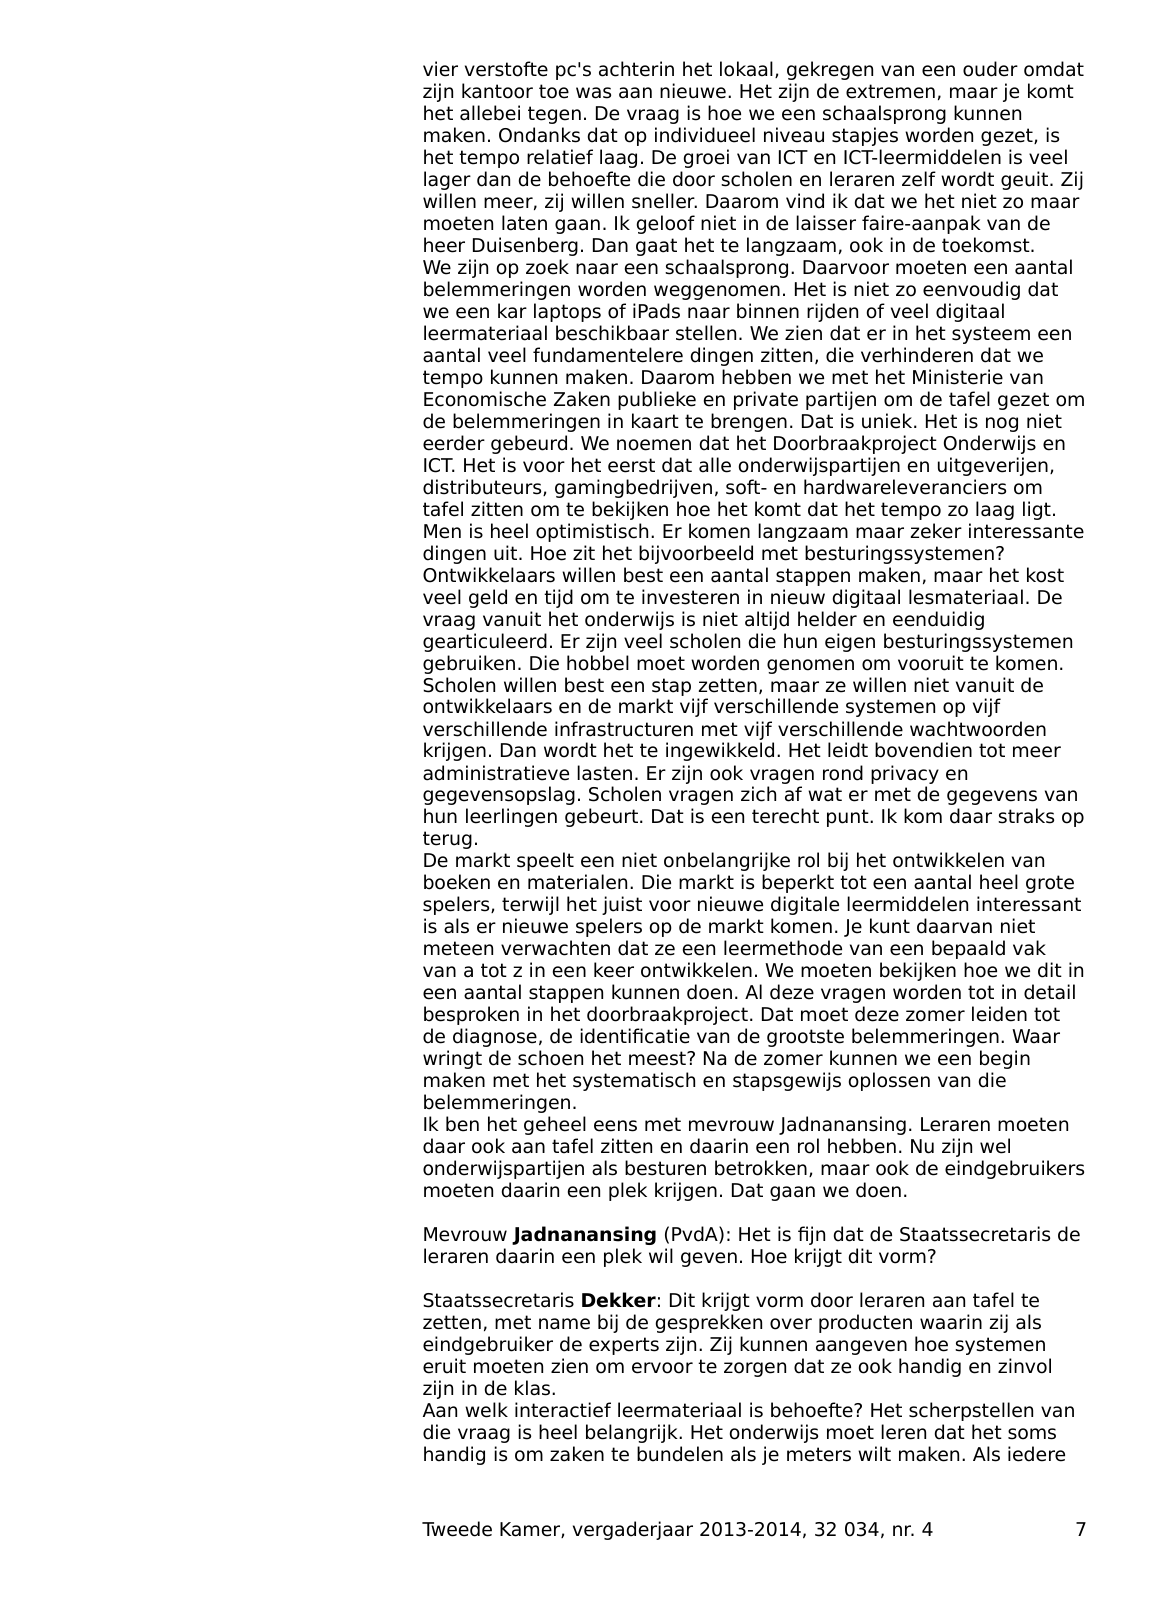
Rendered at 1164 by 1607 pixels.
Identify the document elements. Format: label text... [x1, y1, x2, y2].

text vier verstofte pc's achterin het lokaal, gekregen van een ouder omdat zijn kantoor toe was aan nieuwe. Het zijn de extremen, maar je komt het allebei tegen. De vraag is hoe we een schaalsprong kunnen maken. Ondanks dat op individueel niveau stapjes worden gezet, is het tempo relatief laag. De groei van ICT en ICT-leermiddelen is veel lager dan de behoefte die door scholen en leraren zelf wordt geuit. Zij willen meer, zij willen sneller. Daarom vind ik dat we het niet zo maar moeten laten gaan. Ik geloof niet in de laisser faire-aanpak van de heer Duisenberg. Dan gaat het te langzaam, ook in de toekomst. [422, 59, 1087, 257]
text Aan welk interactief leermateriaal is behoefte? Het scherpstellen van die vraag is heel belangrijk. Het onderwijs moet leren dat het soms handig is om zaken te bundelen als je meters wilt maken. Als iedere [422, 1400, 1087, 1466]
text Mevrouw Jadnanansing (PvdA): Het is fijn dat de Staatssecretaris de leraren daarin een plek wil geven. Hoe krijgt dit vorm? [422, 1224, 1087, 1268]
text Ik ben het geheel eens met mevrouw Jadnanansing. Leraren moeten daar ook aan tafel zitten en daarin een rol hebben. Nu zijn wel onderwijspartijen als besturen betrokken, maar ook de eindgebruikers moeten daarin een plek krijgen. Dat gaan we doen. [422, 1114, 1087, 1202]
text We zijn op zoek naar een schaalsprong. Daarvoor moeten een aantal belemmeringen worden weggenomen. Het is niet zo eenvoudig dat we een kar laptops of iPads naar binnen rijden of veel digitaal leermateriaal beschikbaar stellen. We zien dat er in het systeem een aantal veel fundamentelere dingen zitten, die verhinderen dat we tempo kunnen maken. Daarom hebben we met het Ministerie van Economische Zaken publieke en private partijen om de tafel gezet om de belemmeringen in kaart te brengen. Dat is uniek. Het is nog niet eerder gebeurd. We noemen dat het Doorbraakproject Onderwijs en ICT. Het is voor het eerst dat alle onderwijspartijen en uitgeverijen, distributeurs, gamingbedrijven, soft- en hardwareleveranciers om tafel zitten om te bekijken hoe het komt dat het tempo zo laag ligt. Men is heel optimistisch. Er komen langzaam maar zeker interessante dingen uit. Hoe zit het bijvoorbeeld met besturingssystemen? Ontwikkelaars willen best een aantal stappen maken, maar het kost veel geld en tijd om te investeren in nieuw digitaal lesmateriaal. De vraag vanuit het onderwijs is niet altijd helder en eenduidig gearticuleerd. Er zijn veel scholen die hun eigen besturingssystemen gebruiken. Die hobbel moet worden genomen om vooruit te komen. Scholen willen best een stap zetten, maar ze willen niet vanuit de ontwikkelaars en de markt vijf verschillende systemen op vijf verschillende infrastructuren met vijf verschillende wachtwoorden krijgen. Dan wordt het te ingewikkeld. Het leidt bovendien tot meer administratieve lasten. Er zijn ook vragen rond privacy en gegevensopslag. Scholen vragen zich af wat er met de gegevens van hun leerlingen gebeurt. Dat is een terecht punt. Ik kom daar straks op terug. [422, 257, 1087, 850]
text Staatssecretaris Dekker: Dit krijgt vorm door leraren aan tafel te zetten, met name bij de gesprekken over producten waarin zij als eindgebruiker de experts zijn. Zij kunnen aangeven hoe systemen eruit moeten zien om ervoor te zorgen dat ze ook handig en zinvol zijn in de klas. [422, 1290, 1087, 1400]
text De markt speelt een niet onbelangrijke rol bij het ontwikkelen van boeken en materialen. Die markt is beperkt tot een aantal heel grote spelers, terwijl het juist voor nieuwe digitale leermiddelen interessant is als er nieuwe spelers op de markt komen. Je kunt daarvan niet meteen verwachten dat ze een leermethode van een bepaald vak van a tot z in een keer ontwikkelen. We moeten bekijken hoe we dit in een aantal stappen kunnen doen. Al deze vragen worden tot in detail besproken in het doorbraakproject. Dat moet deze zomer leiden tot de diagnose, de identificatie van de grootste belemmeringen. Waar wringt de schoen het meest? Na de zomer kunnen we een begin maken met het systematisch en stapsgewijs oplossen van die belemmeringen. [422, 850, 1087, 1114]
